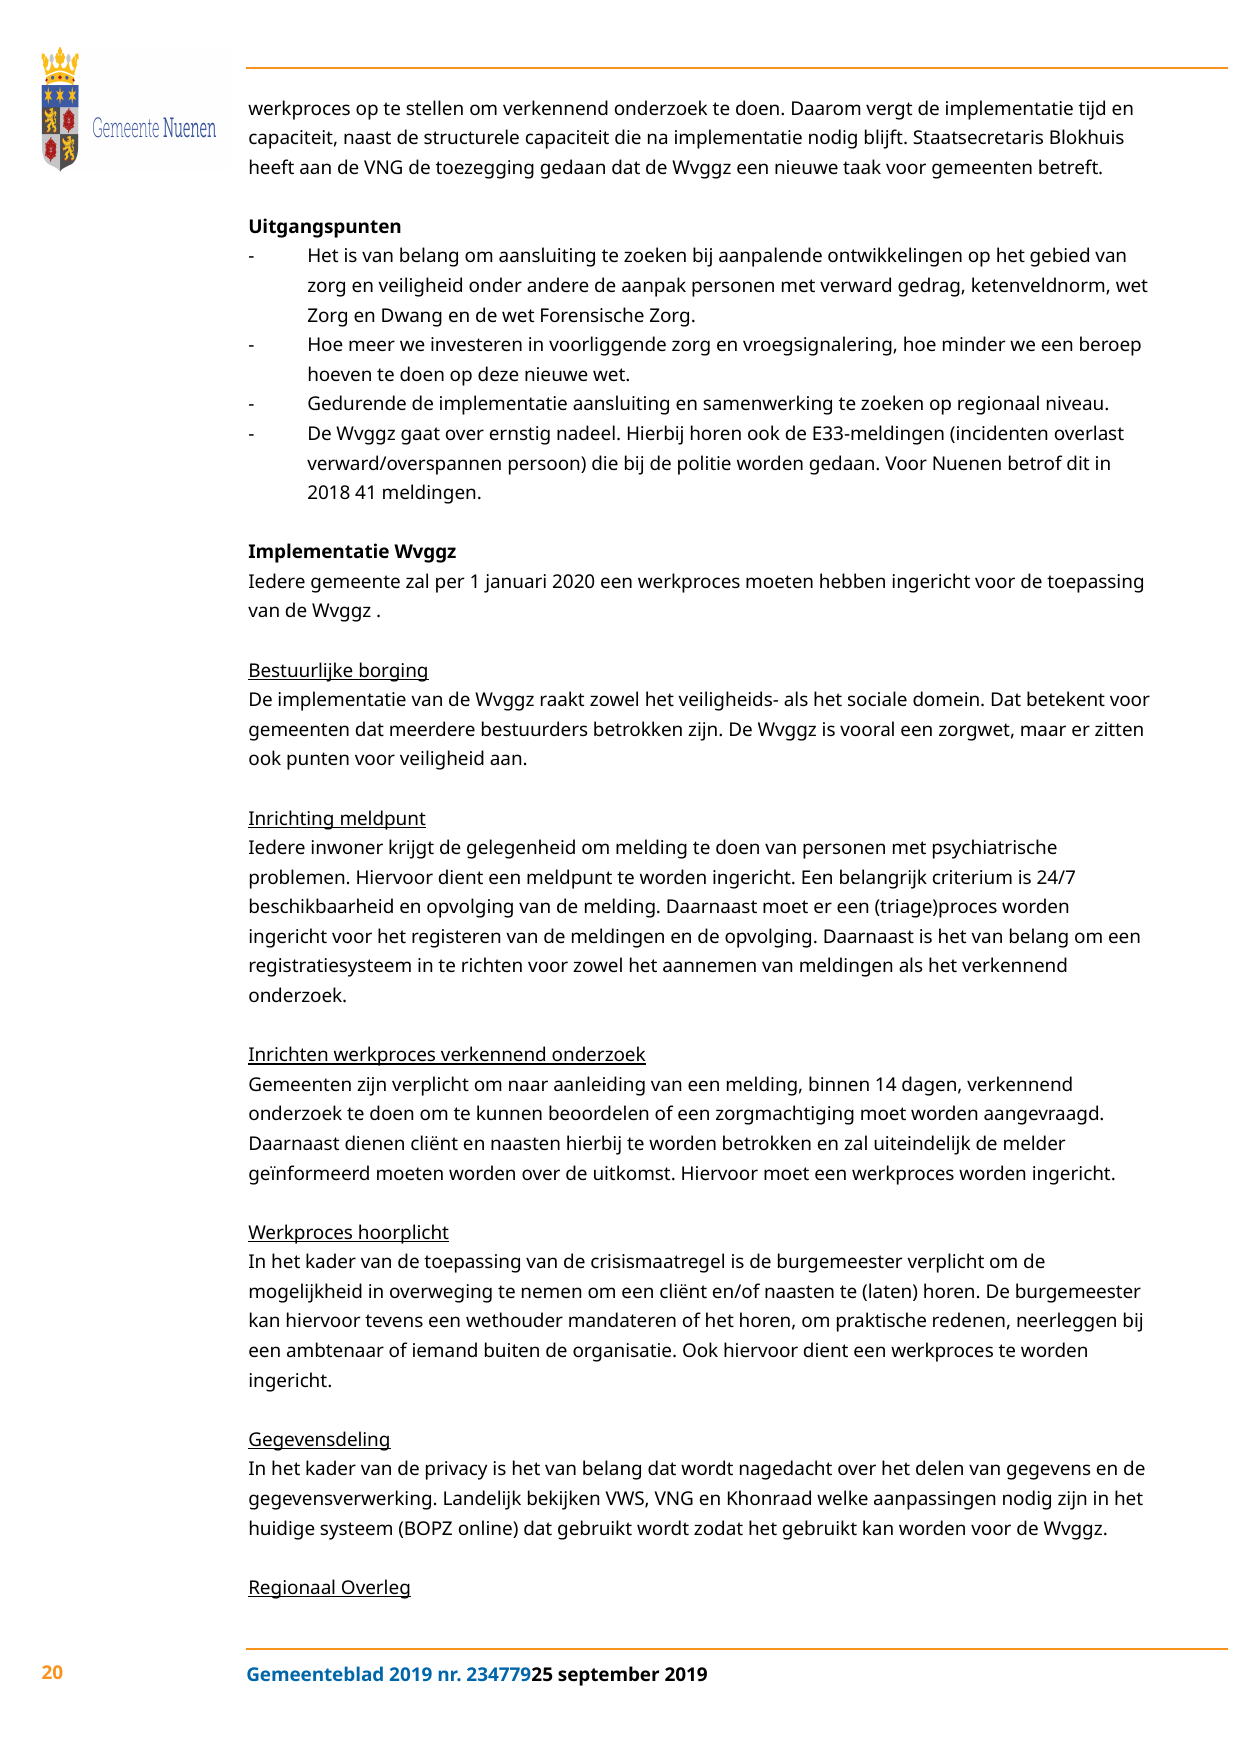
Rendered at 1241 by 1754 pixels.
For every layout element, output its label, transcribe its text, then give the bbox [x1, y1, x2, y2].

text Iedere gemeente zal per 1 januari 2020 een werkproces moeten hebben ingericht voor de toepassing van de Wvggz . [248, 568, 1152, 623]
text werkproces op te stellen om verkennend onderzoek te doen. Daarom vergt de implementatie tijd en capaciteit, naast de structurele capaciteit die na implementatie nodig blijft. Staatsecretaris Blokhuis heeft aan de VNG de toezegging gedaan dat de Wvggz een nieuwe taak voor gemeenten betreft. [248, 95, 1152, 180]
text Regionaal Overleg [248, 1574, 1152, 1600]
text De implementatie van de Wvggz raakt zowel het veiligheids- als het sociale domein. Dat betekent voor gemeenten dat meerdere bestuurders betrokken zijn. De Wvggz is vooral een zorgwet, maar er zitten ook punten voor veiligheid aan. [248, 686, 1152, 771]
text Gemeenten zijn verplicht om naar aanleiding van een melding, binnen 14 dagen, verkennend onderzoek te doen om te kunnen beoordelen of een zorgmachtiging moet worden aangevraagd. Daarnaast dienen cliënt en naasten hierbij te worden betrokken en zal uiteindelijk de melder geïnformeerd moeten worden over de uitkomst. Hiervoor moet een werkproces worden ingericht. [248, 1071, 1152, 1186]
list Het is van belang om aansluiting te zoeken bij aanpalende ontwikkelingen op het gebied van zorg en veiligheid onder andere de aanpak personen met verward gedrag, ketenveldnorm, wet Zorg en Dwang en de wet Forensische Zorg. [248, 243, 1152, 328]
list Gedurende de implementatie aansluiting en samenwerking te zoeken op regionaal niveau. [248, 391, 1152, 416]
picture [41, 47, 231, 172]
text Inrichting meldpunt [248, 805, 1152, 831]
text Implementatie Wvggz [248, 538, 1152, 564]
text Inrichten werkproces verkennend onderzoek [248, 1041, 1152, 1067]
text In het kader van de privacy is het van belang dat wordt nagedacht over het delen van gegevens en de gegevensverwerking. Landelijk bekijken VWS, VNG en Khonraad welke aanpassingen nodig zijn in het huidige systeem (BOPZ online) dat gebruikt wordt zodat het gebruikt kan worden voor de Wvggz. [248, 1456, 1152, 1541]
list Hoe meer we investeren in voorliggende zorg en vroegsignalering, hoe minder we een beroep hoeven te doen op deze nieuwe wet. [248, 331, 1152, 387]
text Werkproces hoorplicht [248, 1219, 1152, 1245]
text Gegevensdeling [248, 1426, 1152, 1452]
text In het kader van de toepassing van de crisismaatregel is de burgemeester verplicht om de mogelijkheid in overweging te nemen om een cliënt en/of naasten te (laten) horen. De burgemeester kan hiervoor tevens een wethouder mandateren of het horen, om praktische redenen, neerleggen bij een ambtenaar of iemand buiten de organisatie. Ook hiervoor dient een werkproces te worden ingericht. [248, 1248, 1152, 1393]
text Bestuurlijke borging [248, 657, 1152, 683]
text Iedere inwoner krijgt de gelegenheid om melding te doen van personen met psychiatrische problemen. Hiervoor dient een meldpunt te worden ingericht. Een belangrijk criterium is 24/7 beschikbaarheid en opvolging van de melding. Daarnaast moet er een (triage)proces worden ingericht voor het registeren van de meldingen en de opvolging. Daarnaast is het van belang om een registratiesysteem in te richten voor zowel het aannemen van meldingen als het verkennend onderzoek. [248, 834, 1152, 1008]
list De Wvggz gaat over ernstig nadeel. Hierbij horen ook de E33-meldingen (incidenten overlast verward/overspannen persoon) die bij de politie worden gedaan. Voor Nuenen betrof dit in 2018 41 meldingen. [248, 420, 1152, 505]
text Uitgangspunten [248, 213, 1152, 239]
